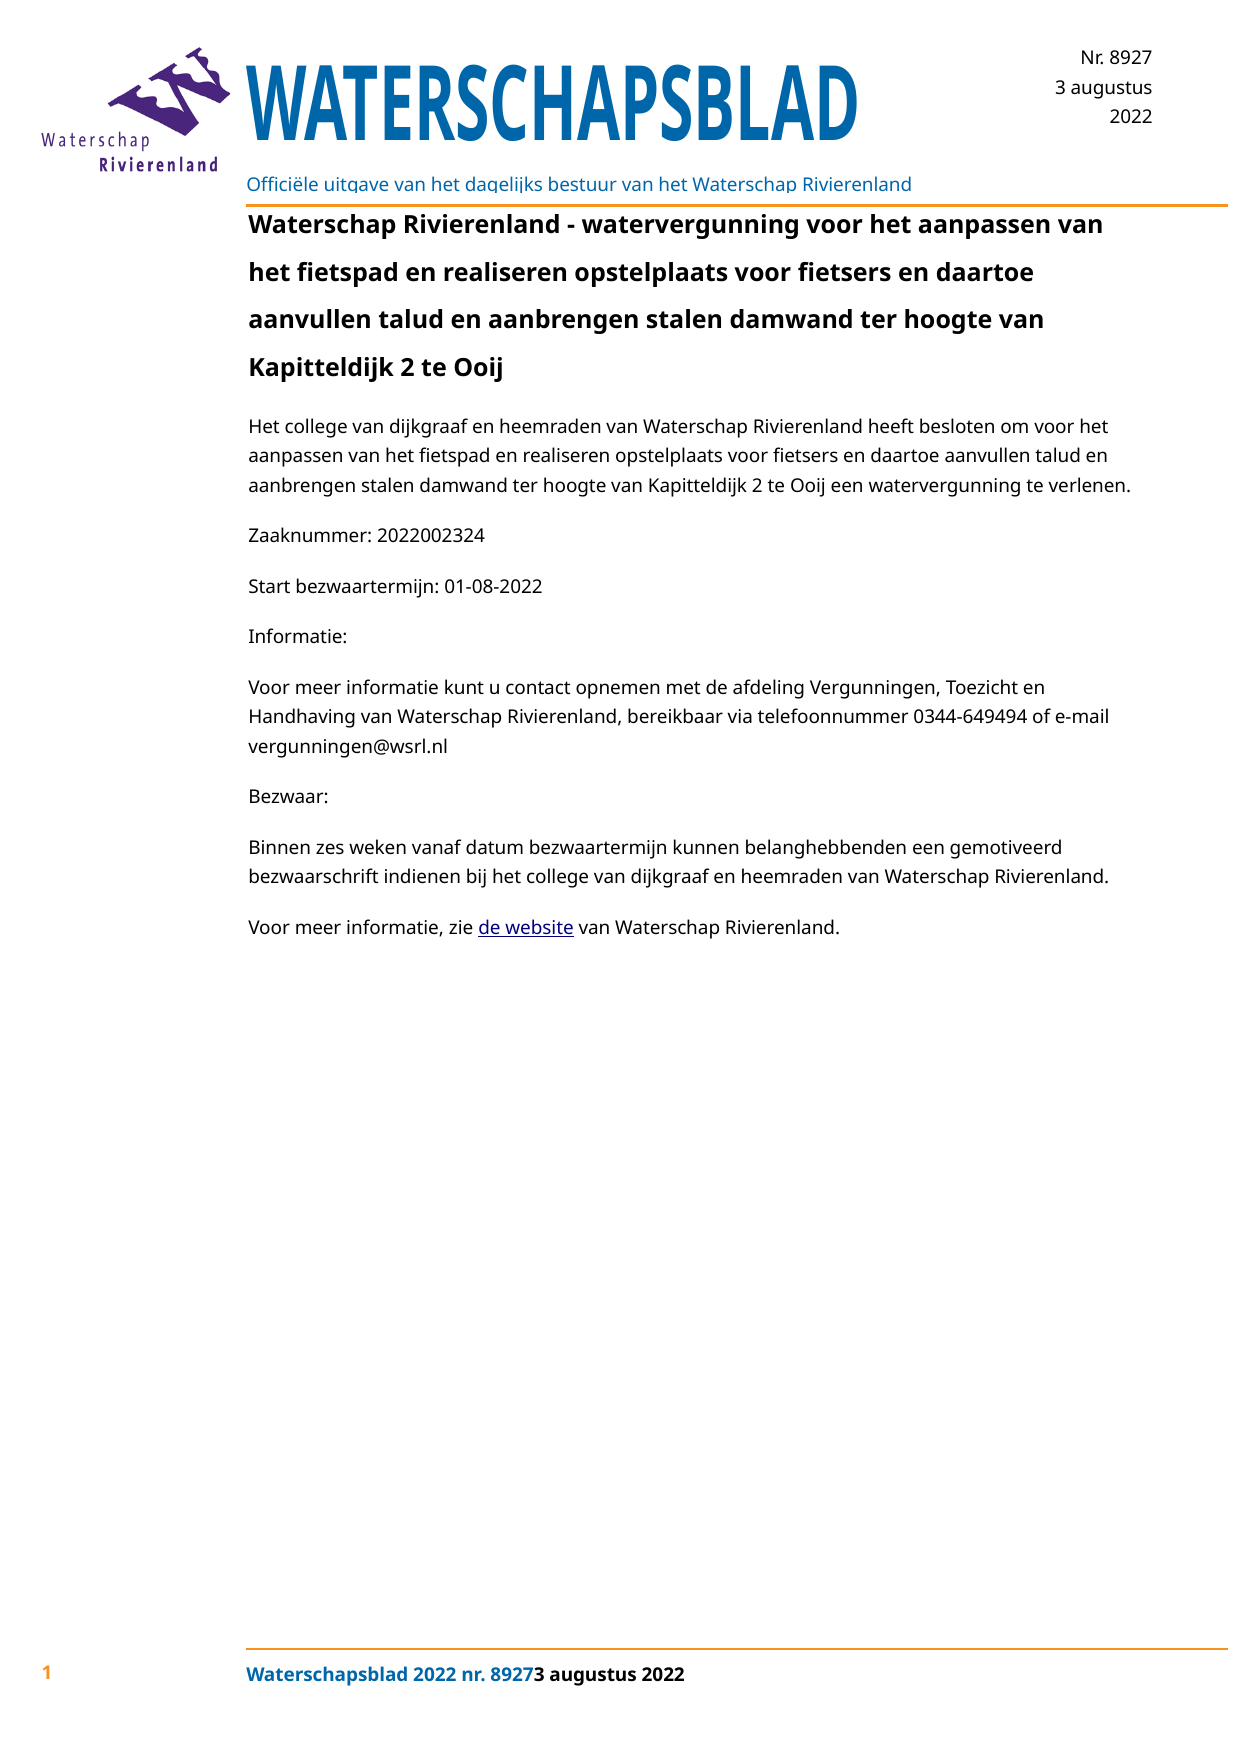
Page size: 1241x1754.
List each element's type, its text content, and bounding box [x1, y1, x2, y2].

text Informatie: [248, 623, 1152, 649]
text Start bezwaartermijn: 01-08-2022 [248, 573, 1152, 599]
text Zaaknummer: 2022002324 [248, 523, 1152, 548]
text Bezwaar: [248, 783, 1152, 809]
text Voor meer informatie kunt u contact opnemen met de afdeling Vergunningen, Toezicht en Handhaving van Waterschap Rivierenland, bereikbaar via telefoonnummer 0344-649494 of e-mail vergunningen@wsrl.nl [248, 674, 1152, 759]
text Binnen zes weken vanaf datum bezwaartermijn kunnen belanghebbenden een gemotiveerd bezwaarschrift indienen bij het college van dijkgraaf en heemraden van Waterschap Rivierenland. [248, 834, 1152, 889]
picture [41, 47, 231, 172]
text Waterschap Rivierenland - watervergunning voor het aanpassen van het fietspad en realiseren opstelplaats voor fietsers en daartoe aanvullen talud en aanbrengen stalen damwand ter hoogte van Kapitteldijk 2 te Ooij [248, 207, 1152, 384]
text Het college van dijkgraaf en heemraden van Waterschap Rivierenland heeft besloten om voor het aanpassen van het fietspad en realiseren opstelplaats voor fietsers en daartoe aanvullen talud en aanbrengen stalen damwand ter hoogte van Kapitteldijk 2 te Ooij een watervergunning te verlenen. [248, 413, 1152, 498]
text Voor meer informatie, zie de website van Waterschap Rivierenland. [248, 914, 1152, 940]
